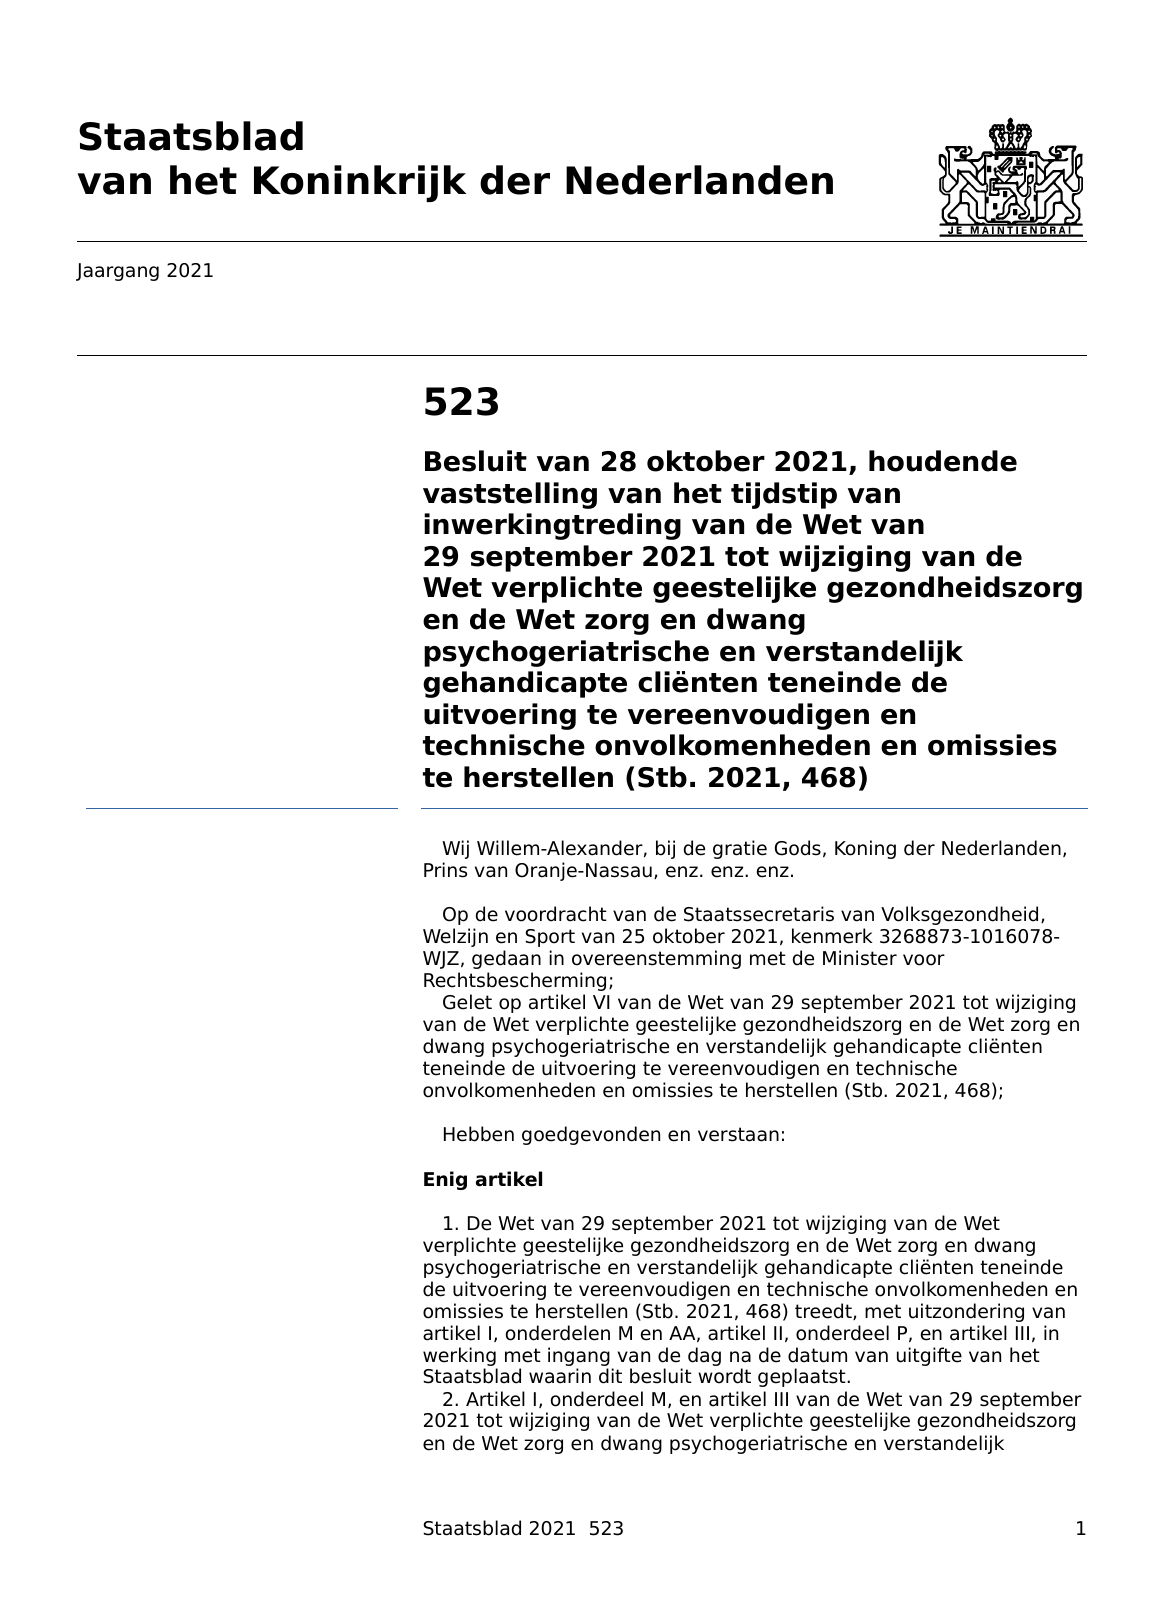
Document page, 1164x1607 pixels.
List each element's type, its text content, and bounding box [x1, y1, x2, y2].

text Op de voordracht van de Staatssecretaris van Volksgezondheid, Welzijn en Sport van 25 oktober 2021, kenmerk 3268873-1016078-WJZ, gedaan in overeenstemming met de Minister voor Rechtsbescherming; [422, 904, 1087, 992]
text 1. De Wet van 29 september 2021 tot wijziging van de Wet verplichte geestelijke gezondheidszorg en de Wet zorg en dwang psychogeriatrische en verstandelijk gehandicapte cliënten teneinde de uitvoering te vereenvoudigen en technische onvolkomenheden en omissies te herstellen (Stb. 2021, 468) treedt, met uitzondering van artikel I, onderdelen M en AA, artikel II, onderdeel P, en artikel III, in werking met ingang van de dag na de datum van uitgifte van het Staatsblad waarin dit besluit wordt geplaatst. [422, 1213, 1087, 1388]
subtitle Enig artikel [422, 1168, 1087, 1190]
table_header [886, 100, 1087, 241]
subtitle 523 [422, 381, 1087, 424]
text 2. Artikel I, onderdeel M, en artikel III van de Wet van 29 september 2021 tot wijziging van de Wet verplichte geestelijke gezondheidszorg en de Wet zorg en dwang psychogeriatrische en verstandelijk [422, 1388, 1087, 1454]
table_cell Jaargang 2021 [77, 242, 1087, 355]
text Hebben goedgevonden en verstaan: [422, 1124, 1087, 1146]
text Besluit van 28 oktober 2021, houdende vaststelling van het tijdstip van inwerkingtreding van de Wet van 29 september 2021 tot wijziging van de Wet verplichte geestelijke gezondheidszorg en de Wet zorg en dwang psychogeriatrische en verstandelijk gehandicapte cliënten teneinde de uitvoering te vereenvoudigen en technische onvolkomenheden en omissies te herstellen (Stb. 2021, 468) [422, 447, 1087, 794]
text Wij Willem-Alexander, bij de gratie Gods, Koning der Nederlanden, Prins van Oranje-Nassau, enz. enz. enz. [422, 838, 1087, 882]
table_header Staatsblad van het Koninkrijk der Nederlanden [77, 100, 886, 241]
picture [936, 115, 1087, 240]
text Gelet op artikel VI van de Wet van 29 september 2021 tot wijziging van de Wet verplichte geestelijke gezondheidszorg en de Wet zorg en dwang psychogeriatrische en verstandelijk gehandicapte cliënten teneinde de uitvoering te vereenvoudigen en technische onvolkomenheden en omissies te herstellen (Stb. 2021, 468); [422, 992, 1087, 1102]
